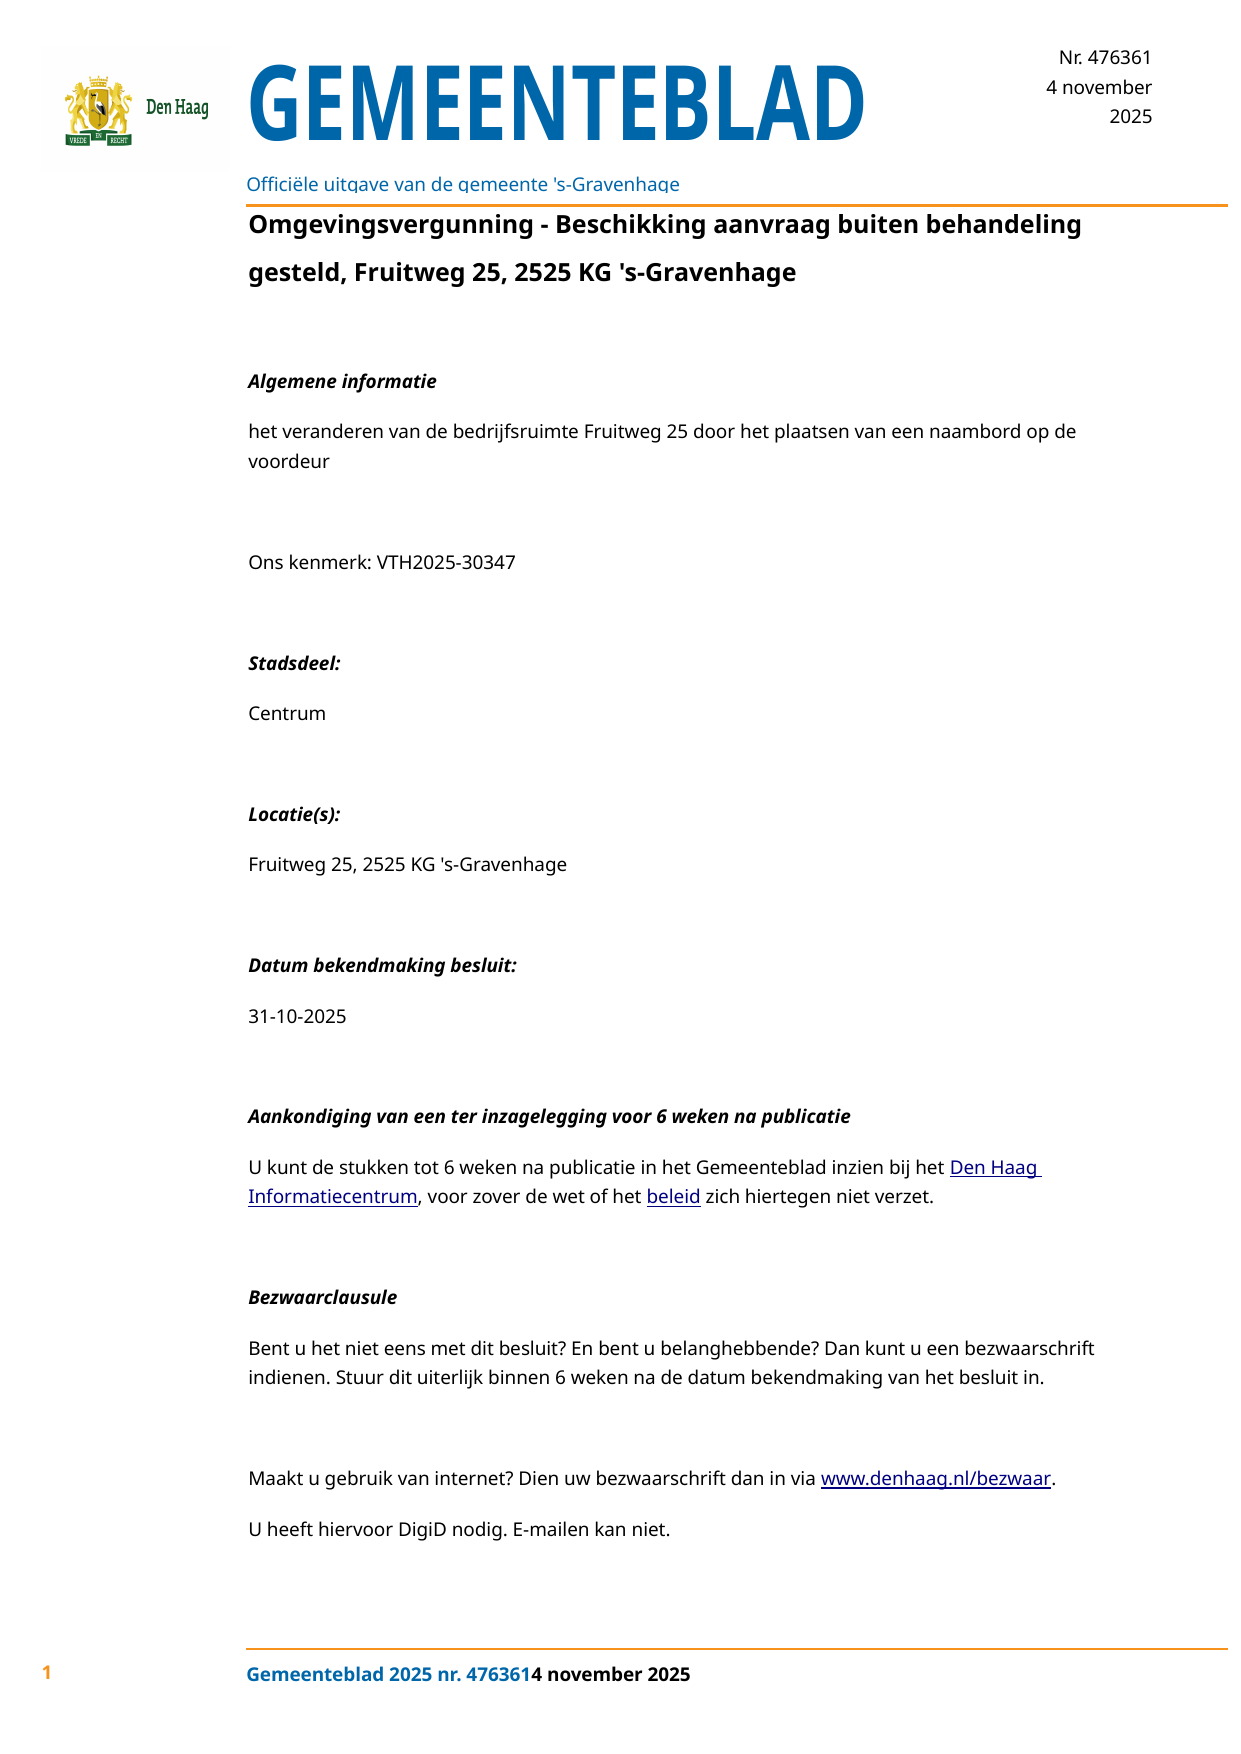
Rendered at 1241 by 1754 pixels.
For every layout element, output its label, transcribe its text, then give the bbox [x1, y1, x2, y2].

text Maakt u gebruik van internet? Dien uw bezwaarschrift dan in via www.denhaag.nl/bezwaar. [248, 1465, 1152, 1491]
text Bezwaarclausule [248, 1284, 1152, 1310]
text Ons kenmerk: VTH2025-30347 [248, 549, 1152, 575]
text U kunt de stukken tot 6 weken na publicatie in het Gemeenteblad inzien bij het Den Haag Informatiecentrum, voor zover de wet of het beleid zich hiertegen niet verzet. [248, 1154, 1152, 1209]
text Bent u het niet eens met dit besluit? En bent u belanghebbende? Dan kunt u een bezwaarschrift indienen. Stuur dit uiterlijk binnen 6 weken na de datum bekendmaking van het besluit in. [248, 1335, 1152, 1390]
text het veranderen van de bedrijfsruimte Fruitweg 25 door het plaatsen van een naambord op de voordeur [248, 419, 1152, 474]
text U heeft hiervoor DigiD nodig. E-mailen kan niet. [248, 1516, 1152, 1542]
text Fruitweg 25, 2525 KG 's-Gravenhage [248, 852, 1152, 877]
text Locatie(s): [248, 801, 1152, 827]
text Omgevingsvergunning - Beschikking aanvraag buiten behandeling gesteld, Fruitweg 25, 2525 KG 's-Gravenhage [248, 207, 1152, 288]
text Aankondiging van een ter inzagelegging voor 6 weken na publicatie [248, 1104, 1152, 1129]
picture [41, 47, 231, 172]
text Stadsdeel: [248, 650, 1152, 676]
text Datum bekendmaking besluit: [248, 952, 1152, 978]
text Centrum [248, 700, 1152, 726]
text 31-10-2025 [248, 1003, 1152, 1029]
text Algemene informatie [248, 368, 1152, 394]
